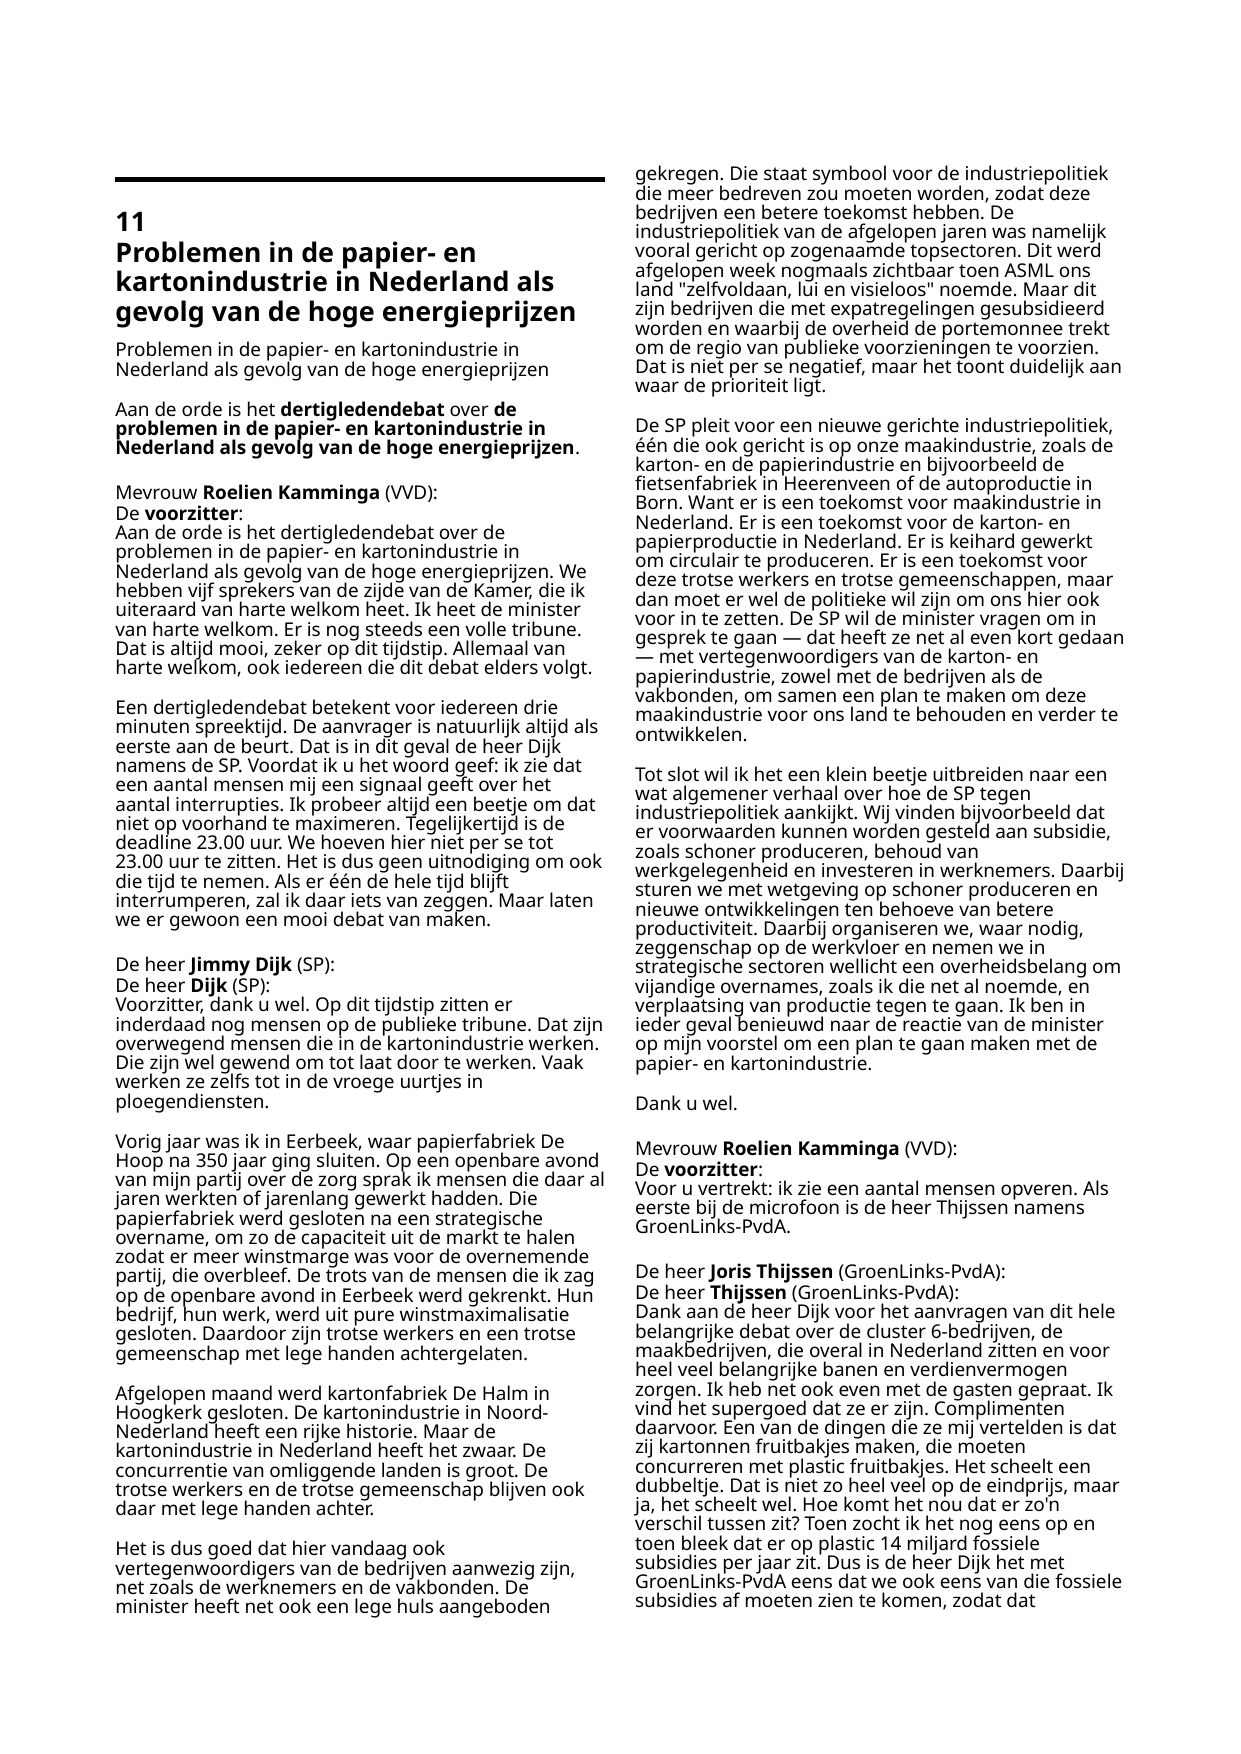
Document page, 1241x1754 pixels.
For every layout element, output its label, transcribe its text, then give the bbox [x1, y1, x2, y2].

text De heer Thijssen (GroenLinks-PvdA): [635, 1284, 1125, 1303]
text De voorzitter: [115, 505, 605, 524]
text Mevrouw Roelien Kamminga (VVD): [635, 1135, 1125, 1161]
text De heer Dijk (SP): [115, 977, 605, 996]
text Aan de orde is het dertigledendebat over de problemen in de papier- en kartonindustrie in Nederland als gevolg van de hoge energieprijzen. [115, 401, 605, 458]
text Afgelopen maand werd kartonfabriek De Halm in Hoogkerk gesloten. De kartonindustrie in Noord-Nederland heeft een rijke historie. Maar de kartonindustrie in Nederland heeft het zwaar. De concurrentie van omliggende landen is groot. De trotse werkers en de trotse gemeenschap blijven ook daar met lege handen achter. [115, 1384, 605, 1519]
text 11 [115, 203, 605, 239]
text Voor u vertrekt: ik zie een aantal mensen opveren. Als eerste bij de microfoon is de heer Thijssen namens GroenLinks-PvdA. [635, 1180, 1125, 1238]
text Dank aan de heer Dijk voor het aanvragen van dit hele belangrijke debat over de cluster 6-bedrijven, de maakbedrijven, die overal in Nederland zitten en voor heel veel belangrijke banen en verdienvermogen zorgen. Ik heb net ook even met de gasten gepraat. Ik vind het supergoed dat ze er zijn. Complimenten daarvoor. Een van de dingen die ze mij vertelden is dat zij kartonnen fruitbakjes maken, die moeten concurreren met plastic fruitbakjes. Het scheelt een dubbeltje. Dat is niet zo heel veel op de eindprijs, maar ja, het scheelt wel. Hoe komt het nou dat er zo'n verschil tussen zit? Toen zocht ik het nog eens op en toen bleek dat er op plastic 14 miljard fossiele subsidies per jaar zit. Dus is de heer Dijk het met GroenLinks-PvdA eens dat we ook eens van die fossiele subsidies af moeten zien te komen, zodat dat [635, 1303, 1125, 1612]
text De voorzitter: [635, 1161, 1125, 1180]
text Dank u wel. [635, 1095, 1125, 1114]
text Vorig jaar was ik in Eerbeek, waar papierfabriek De Hoop na 350 jaar ging sluiten. Op een openbare avond van mijn partij over de zorg sprak ik mensen die daar al jaren werkten of jarenlang gewerkt hadden. Die papierfabriek werd gesloten na een strategische overname, om zo de capaciteit uit de markt te halen zodat er meer winstmarge was voor de overnemende partij, die overbleef. De trots van de mensen die ik zag op de openbare avond in Eerbeek werd gekrenkt. Hun bedrijf, hun werk, werd uit pure winstmaximalisatie gesloten. Daardoor zijn trotse werkers en een trotse gemeenschap met lege handen achtergelaten. [115, 1133, 605, 1364]
text Een dertigledendebat betekent voor iedereen drie minuten spreektijd. De aanvrager is natuurlijk altijd als eerste aan de beurt. Dat is in dit geval de heer Dijk namens de SP. Voordat ik u het woord geef: ik zie dat een aantal mensen mij een signaal geeft over het aantal interrupties. Ik probeer altijd een beetje om dat niet op voorhand te maximeren. Tegelijkertijd is de deadline 23.00 uur. We hoeven hier niet per se tot 23.00 uur te zitten. Het is dus geen uitnodiging om ook die tijd te nemen. Als er één de hele tijd blijft interrumperen, zal ik daar iets van zeggen. Maar laten we er gewoon een mooi debat van maken. [115, 699, 605, 930]
text Het is dus goed dat hier vandaag ook vertegenwoordigers van de bedrijven aanwezig zijn, net zoals de werknemers en de vakbonden. De minister heeft net ook een lege huls aangeboden [115, 1540, 605, 1617]
text De heer Joris Thijssen (GroenLinks-PvdA): [635, 1258, 1125, 1284]
text Problemen in de papier- en kartonindustrie in Nederland als gevolg van de hoge energieprijzen [115, 341, 605, 380]
text De SP pleit voor een nieuwe gerichte industriepolitiek, één die ook gericht is op onze maakindustrie, zoals de karton- en de papierindustrie en bijvoorbeeld de fietsenfabriek in Heerenveen of de autoproductie in Born. Want er is een toekomst voor maakindustrie in Nederland. Er is een toekomst voor de karton- en papierproductie in Nederland. Er is keihard gewerkt om circulair te produceren. Er is een toekomst voor deze trotse werkers en trotse gemeenschappen, maar dan moet er wel de politieke wil zijn om ons hier ook voor in te zetten. De SP wil de minister vragen om in gesprek te gaan — dat heeft ze net al even kort gedaan — met vertegenwoordigers van de karton- en papierindustrie, zowel met de bedrijven als de vakbonden, om samen een plan te maken om deze maakindustrie voor ons land te behouden en verder te ontwikkelen. [635, 417, 1125, 745]
text Aan de orde is het dertigledendebat over de problemen in de papier- en kartonindustrie in Nederland als gevolg van de hoge energieprijzen. We hebben vijf sprekers van de zijde van de Kamer, die ik uiteraard van harte welkom heet. Ik heet de minister van harte welkom. Er is nog steeds een volle tribune. Dat is altijd mooi, zeker op dit tijdstip. Allemaal van harte welkom, ook iedereen die dit debat elders volgt. [115, 524, 605, 678]
text De heer Jimmy Dijk (SP): [115, 951, 605, 977]
text gekregen. Die staat symbool voor de industriepolitiek die meer bedreven zou moeten worden, zodat deze bedrijven een betere toekomst hebben. De industriepolitiek van de afgelopen jaren was namelijk vooral gericht op zogenaamde topsectoren. Dit werd afgelopen week nogmaals zichtbaar toen ASML ons land "zelfvoldaan, lui en visieloos" noemde. Maar dit zijn bedrijven die met expatregelingen gesubsidieerd worden en waarbij de overheid de portemonnee trekt om de regio van publieke voorzieningen te voorzien. Dat is niet per se negatief, maar het toont duidelijk aan waar de prioriteit ligt. [635, 165, 1125, 397]
text Voorzitter, dank u wel. Op dit tijdstip zitten er inderdaad nog mensen op de publieke tribune. Dat zijn overwegend mensen die in de kartonindustrie werken. Die zijn wel gewend om tot laat door te werken. Vaak werken ze zelfs tot in de vroege uurtjes in ploegendiensten. [115, 996, 605, 1112]
text Tot slot wil ik het een klein beetje uitbreiden naar een wat algemener verhaal over hoe de SP tegen industriepolitiek aankijkt. Wij vinden bijvoorbeeld dat er voorwaarden kunnen worden gesteld aan subsidie, zoals schoner produceren, behoud van werkgelegenheid en investeren in werknemers. Daarbij sturen we met wetgeving op schoner produceren en nieuwe ontwikkelingen ten behoeve van betere productiviteit. Daarbij organiseren we, waar nodig, zeggenschap op de werkvloer en nemen we in strategische sectoren wellicht een overheidsbelang om vijandige overnames, zoals ik die net al noemde, en verplaatsing van productie tegen te gaan. Ik ben in ieder geval benieuwd naar de reactie van de minister op mijn voorstel om een plan te gaan maken met de papier- en kartonindustrie. [635, 766, 1125, 1074]
text Mevrouw Roelien Kamminga (VVD): [115, 479, 605, 505]
text Problemen in de papier- en kartonindustrie in Nederland als gevolg van de hoge energieprijzen [115, 239, 605, 341]
